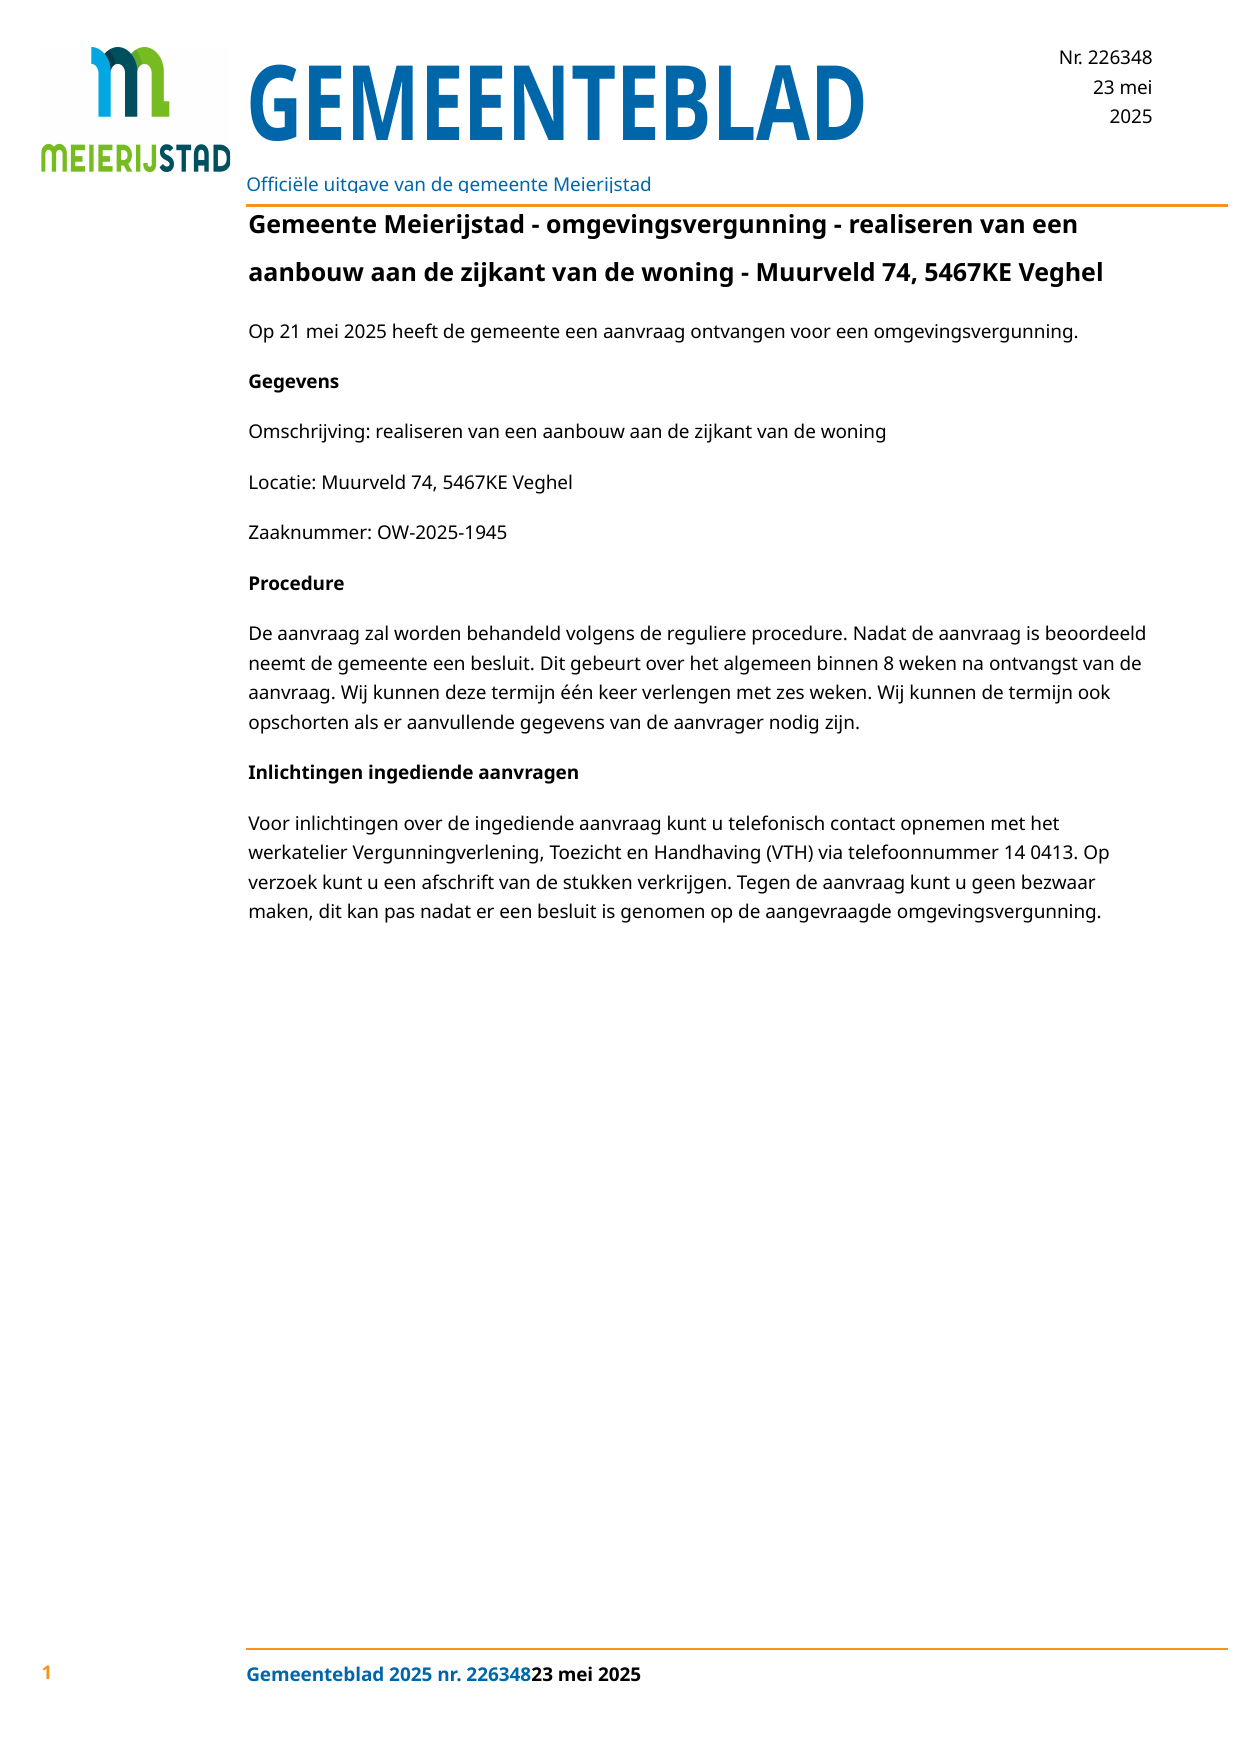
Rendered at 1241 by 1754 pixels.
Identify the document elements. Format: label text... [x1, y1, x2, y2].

text Locatie: Muurveld 74, 5467KE Veghel [248, 469, 1152, 495]
text Omschrijving: realiseren van een aanbouw aan de zijkant van de woning [248, 419, 1152, 444]
text Procedure [248, 570, 1152, 596]
text Zaaknummer: OW-2025-1945 [248, 519, 1152, 545]
text Gegevens [248, 368, 1152, 394]
text Voor inlichtingen over de ingediende aanvraag kunt u telefonisch contact opnemen met het werkatelier Vergunningverlening, Toezicht en Handhaving (VTH) via telefoonnummer 14 0413. Op verzoek kunt u een afschrift van de stukken verkrijgen. Tegen de aanvraag kunt u geen bezwaar maken, dit kan pas nadat er een besluit is genomen op de aangevraagde omgevingsvergunning. [248, 810, 1152, 924]
text De aanvraag zal worden behandeld volgens de reguliere procedure. Nadat de aanvraag is beoordeeld neemt de gemeente een besluit. Dit gebeurt over het algemeen binnen 8 weken na ontvangst van de aanvraag. Wij kunnen deze termijn één keer verlengen met zes weken. Wij kunnen de termijn ook opschorten als er aanvullende gegevens van de aanvrager nodig zijn. [248, 620, 1152, 735]
text Inlichtingen ingediende aanvragen [248, 759, 1152, 785]
text Gemeente Meierijstad - omgevingsvergunning - realiseren van een aanbouw aan de zijkant van de woning - Muurveld 74, 5467KE Veghel [248, 207, 1152, 288]
picture [41, 47, 231, 172]
text Op 21 mei 2025 heeft de gemeente een aanvraag ontvangen voor een omgevingsvergunning. [248, 318, 1152, 344]
